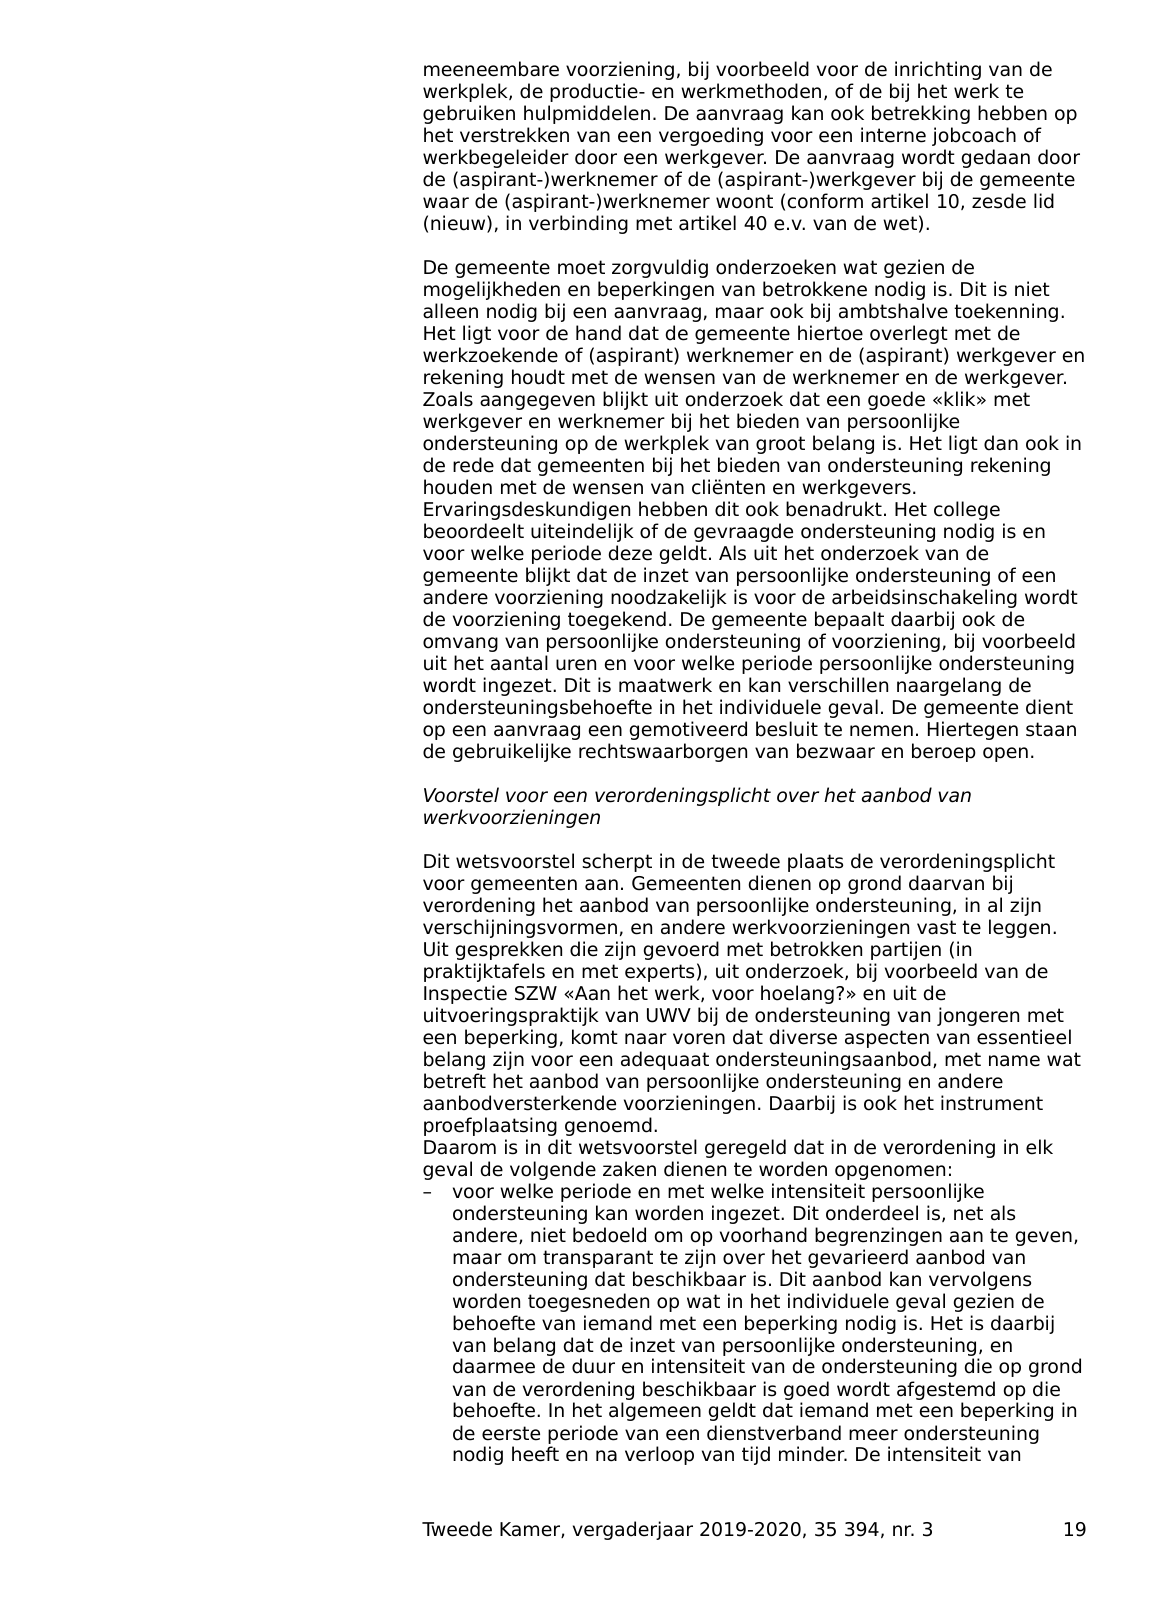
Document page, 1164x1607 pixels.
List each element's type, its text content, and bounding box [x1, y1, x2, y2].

text Uit gesprekken die zijn gevoerd met betrokken partijen (in praktijktafels en met experts), uit onderzoek, bij voorbeeld van de Inspectie SZW «Aan het werk, voor hoelang?» en uit de uitvoeringspraktijk van UWV bij de ondersteuning van jongeren met een beperking, komt naar voren dat diverse aspecten van essentieel belang zijn voor een adequaat ondersteuningsaanbod, met name wat betreft het aanbod van persoonlijke ondersteuning en andere aanbodversterkende voorzieningen. Daarbij is ook het instrument proefplaatsing genoemd. [422, 939, 1087, 1137]
text – voor welke periode en met welke intensiteit persoonlijke ondersteuning kan worden ingezet. Dit onderdeel is, net als andere, niet bedoeld om op voorhand begrenzingen aan te geven, maar om transparant te zijn over het gevarieerd aanbod van ondersteuning dat beschikbaar is. Dit aanbod kan vervolgens worden toegesneden op wat in het individuele geval gezien de behoefte van iemand met een beperking nodig is. Het is daarbij van belang dat de inzet van persoonlijke ondersteuning, en daarmee de duur en intensiteit van de ondersteuning die op grond van de verordening beschikbaar is goed wordt afgestemd op die behoefte. In het algemeen geldt dat iemand met een beperking in de eerste periode van een dienstverband meer ondersteuning nodig heeft en na verloop van tijd minder. De intensiteit van [422, 1181, 1087, 1466]
text Daarom is in dit wetsvoorstel geregeld dat in de verordening in elk geval de volgende zaken dienen te worden opgenomen: [422, 1137, 1087, 1181]
text Dit wetsvoorstel scherpt in de tweede plaats de verordeningsplicht voor gemeenten aan. Gemeenten dienen op grond daarvan bij verordening het aanbod van persoonlijke ondersteuning, in al zijn verschijningsvormen, en andere werkvoorzieningen vast te leggen. [422, 851, 1087, 939]
text meeneembare voorziening, bij voorbeeld voor de inrichting van de werkplek, de productie- en werkmethoden, of de bij het werk te gebruiken hulpmiddelen. De aanvraag kan ook betrekking hebben op het verstrekken van een vergoeding voor een interne jobcoach of werkbegeleider door een werkgever. De aanvraag wordt gedaan door de (aspirant-)werknemer of de (aspirant-)werkgever bij de gemeente waar de (aspirant-)werknemer woont (conform artikel 10, zesde lid (nieuw), in verbinding met artikel 40 e.v. van de wet). [422, 59, 1087, 235]
subtitle Voorstel voor een verordeningsplicht over het aanbod van werkvoorzieningen [422, 785, 1087, 829]
text De gemeente moet zorgvuldig onderzoeken wat gezien de mogelijkheden en beperkingen van betrokkene nodig is. Dit is niet alleen nodig bij een aanvraag, maar ook bij ambtshalve toekenning. Het ligt voor de hand dat de gemeente hiertoe overlegt met de werkzoekende of (aspirant) werknemer en de (aspirant) werkgever en rekening houdt met de wensen van de werknemer en de werkgever. Zoals aangegeven blijkt uit onderzoek dat een goede «klik» met werkgever en werknemer bij het bieden van persoonlijke ondersteuning op de werkplek van groot belang is. Het ligt dan ook in de rede dat gemeenten bij het bieden van ondersteuning rekening houden met de wensen van cliënten en werkgevers. Ervaringsdeskundigen hebben dit ook benadrukt. Het college beoordeelt uiteindelijk of de gevraagde ondersteuning nodig is en voor welke periode deze geldt. Als uit het onderzoek van de gemeente blijkt dat de inzet van persoonlijke ondersteuning of een andere voorziening noodzakelijk is voor de arbeidsinschakeling wordt de voorziening toegekend. De gemeente bepaalt daarbij ook de omvang van persoonlijke ondersteuning of voorziening, bij voorbeeld uit het aantal uren en voor welke periode persoonlijke ondersteuning wordt ingezet. Dit is maatwerk en kan verschillen naargelang de ondersteuningsbehoefte in het individuele geval. De gemeente dient op een aanvraag een gemotiveerd besluit te nemen. Hiertegen staan de gebruikelijke rechtswaarborgen van bezwaar en beroep open. [422, 257, 1087, 763]
